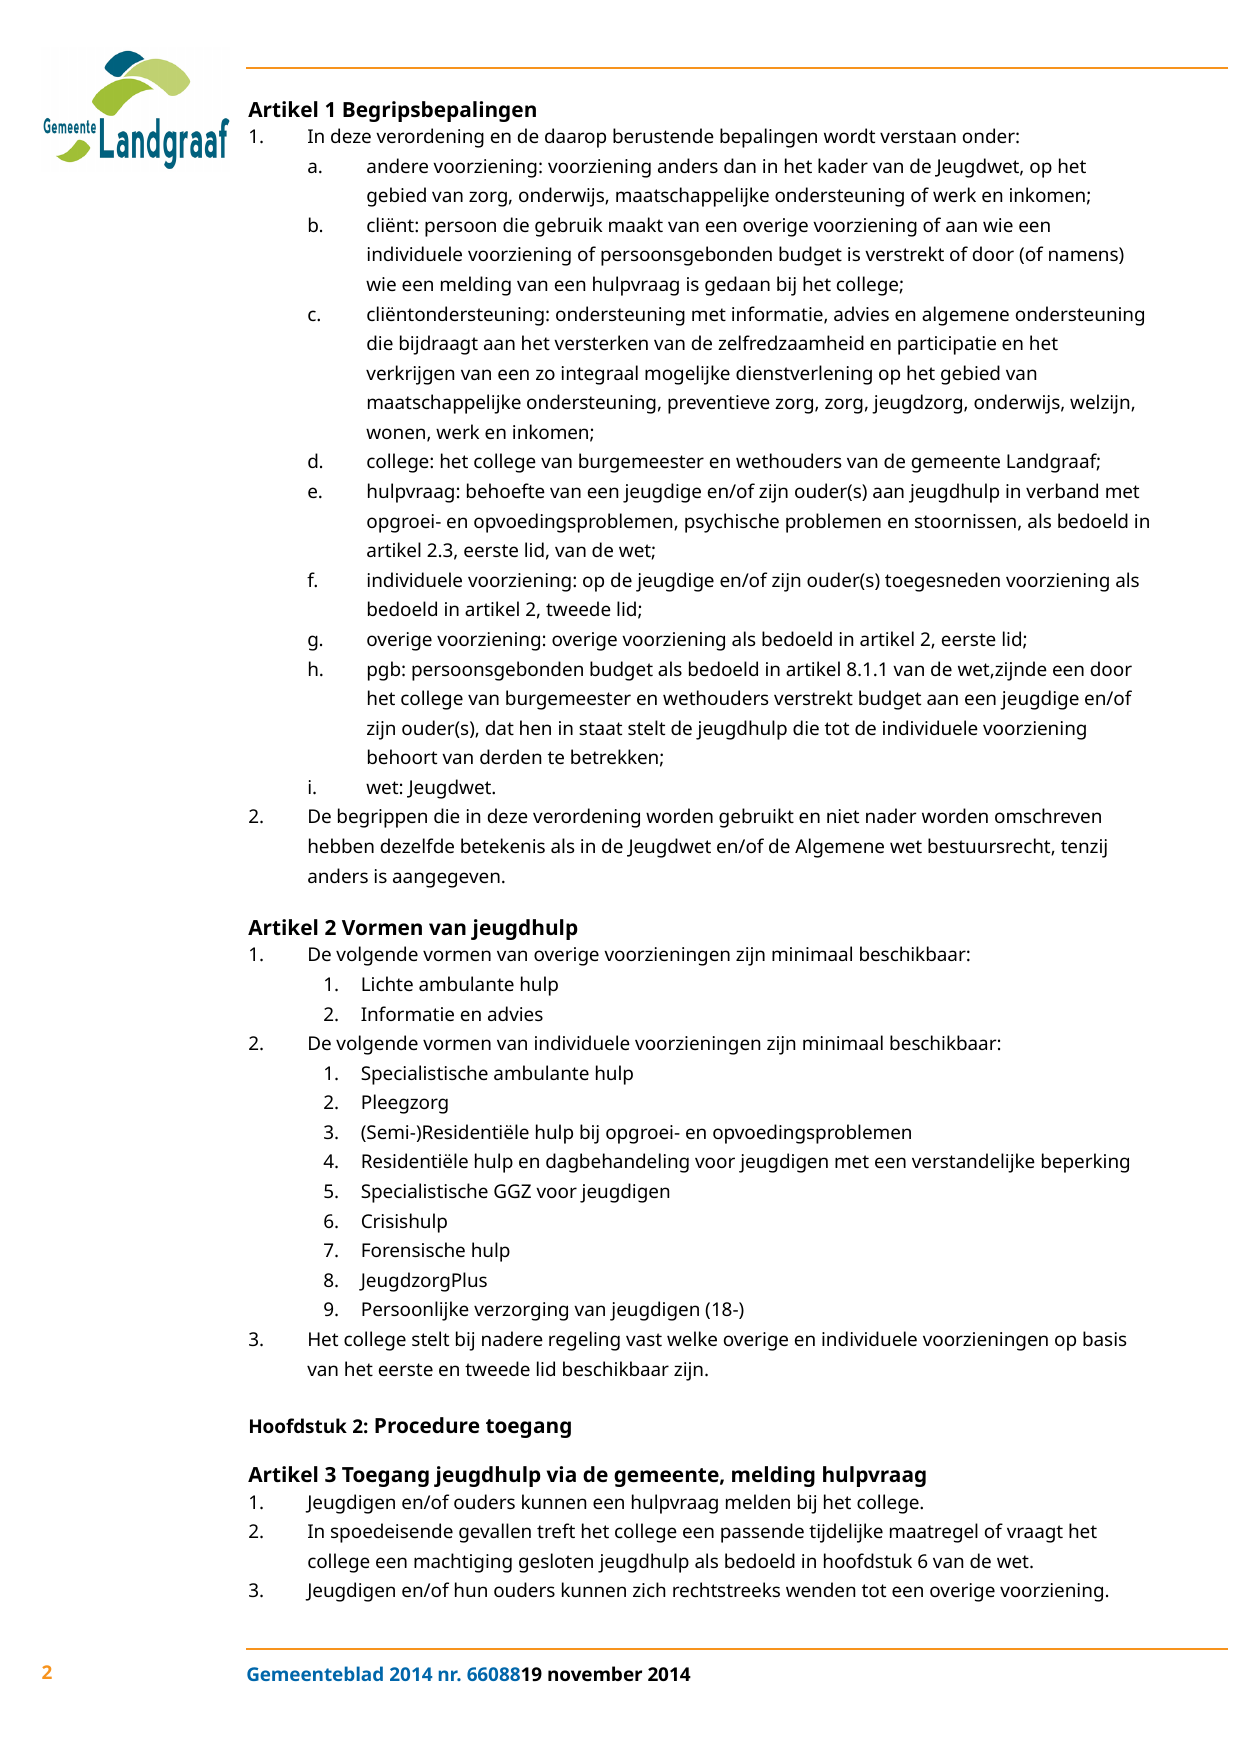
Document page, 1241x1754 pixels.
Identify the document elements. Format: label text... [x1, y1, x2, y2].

list pgb: persoonsgebonden budget als bedoeld in artikel 8.1.1 van de wet,zijnde een door het college van burgemeester en wethouders verstrekt budget aan een jeugdige en/of zijn ouder(s), dat hen in staat stelt de jeugdhulp die tot de individuele voorziening behoort van derden te betrekken; [307, 656, 1152, 770]
list Crisishulp [323, 1208, 1152, 1234]
list Forensische hulp [323, 1237, 1152, 1263]
list Specialistische GGZ voor jeugdigen [323, 1178, 1152, 1204]
list wet: Jeugdwet. [307, 774, 1152, 800]
list De begrippen die in deze verordening worden gebruikt en niet nader worden omschreven hebben dezelfde betekenis als in de Jeugdwet en/of de Algemene wet bestuursrecht, tenzij anders is aangegeven. [248, 804, 1152, 888]
list JeugdzorgPlus [323, 1267, 1152, 1293]
text Hoofdstuk 2: Procedure toegang [248, 1411, 1152, 1439]
text Artikel 1 Begripsbepalingen [248, 95, 1152, 123]
list cliënt: persoon die gebruik maakt van een overige voorziening of aan wie een individuele voorziening of persoonsgebonden budget is verstrekt of door (of namens) wie een melding van een hulpvraag is gedaan bij het college; [307, 212, 1152, 297]
list Residentiële hulp en dagbehandeling voor jeugdigen met een verstandelijke beperking [323, 1149, 1152, 1174]
list Persoonlijke verzorging van jeugdigen (18-) [323, 1297, 1152, 1322]
list overige voorziening: overige voorziening als bedoeld in artikel 2, eerste lid; [307, 626, 1152, 652]
list Jeugdigen en/of hun ouders kunnen zich rechtstreeks wenden tot een overige voorziening. [248, 1578, 1152, 1603]
list Pleegzorg [323, 1089, 1152, 1115]
list Specialistische ambulante hulp [323, 1060, 1152, 1086]
list hulpvraag: behoefte van een jeugdige en/of zijn ouder(s) aan jeugdhulp in verband met opgroei- en opvoedingsproblemen, psychische problemen en stoornissen, als bedoeld in artikel 2.3, eerste lid, van de wet; [307, 478, 1152, 563]
list In deze verordening en de daarop berustende bepalingen wordt verstaan onder: [248, 123, 1152, 149]
list college: het college van burgemeester en wethouders van de gemeente Landgraaf; [307, 449, 1152, 474]
list Lichte ambulante hulp [323, 971, 1152, 997]
list De volgende vormen van individuele voorzieningen zijn minimaal beschikbaar: [248, 1030, 1152, 1056]
list Jeugdigen en/of ouders kunnen een hulpvraag melden bij het college. [248, 1489, 1152, 1514]
text Artikel 3 Toegang jeugdhulp via de gemeente, melding hulpvraag [248, 1460, 1152, 1489]
text Artikel 2 Vormen van jeugdhulp [248, 913, 1152, 942]
list Informatie en advies [323, 1001, 1152, 1027]
picture [41, 47, 231, 172]
list individuele voorziening: op de jeugdige en/of zijn ouder(s) toegesneden voorziening als bedoeld in artikel 2, tweede lid; [307, 567, 1152, 622]
list De volgende vormen van overige voorzieningen zijn minimaal beschikbaar: [248, 942, 1152, 967]
list (Semi-)Residentiële hulp bij opgroei- en opvoedingsproblemen [323, 1119, 1152, 1145]
list Het college stelt bij nadere regeling vast welke overige en individuele voorzieningen op basis van het eerste en tweede lid beschikbaar zijn. [248, 1326, 1152, 1382]
list cliëntondersteuning: ondersteuning met informatie, advies en algemene ondersteuning die bijdraagt aan het versterken van de zelfredzaamheid en participatie en het verkrijgen van een zo integraal mogelijke dienstverlening op het gebied van maatschappelijke ondersteuning, preventieve zorg, zorg, jeugdzorg, onderwijs, welzijn, wonen, werk en inkomen; [307, 301, 1152, 445]
list In spoedeisende gevallen treft het college een passende tijdelijke maatregel of vraagt het college een machtiging gesloten jeugdhulp als bedoeld in hoofdstuk 6 van de wet. [248, 1518, 1152, 1574]
list andere voorziening: voorziening anders dan in het kader van de Jeugdwet, op het gebied van zorg, onderwijs, maatschappelijke ondersteuning of werk en inkomen; [307, 153, 1152, 208]
